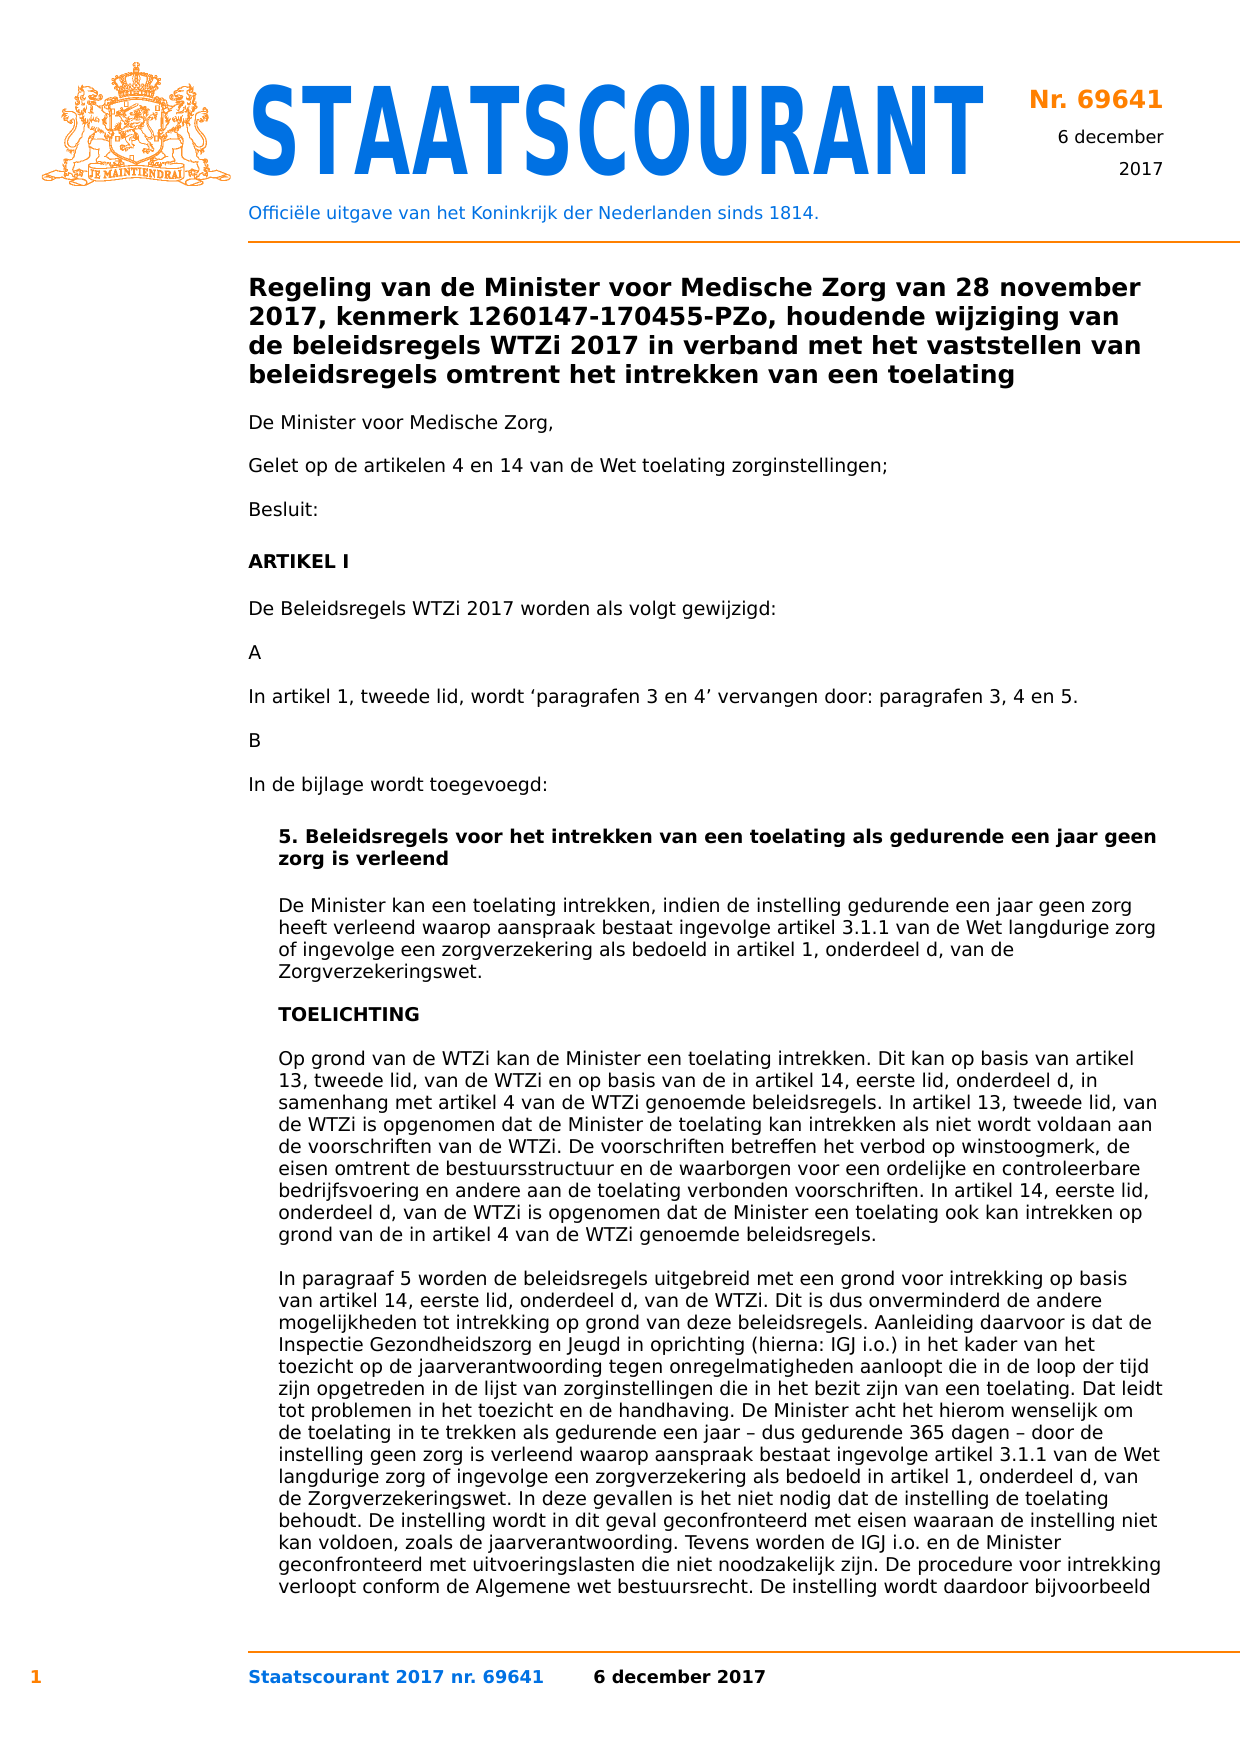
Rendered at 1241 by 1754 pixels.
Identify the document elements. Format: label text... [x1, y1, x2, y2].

text B [248, 730, 1163, 752]
subtitle 5. Beleidsregels voor het intrekken van een toelating als gedurende een jaar geen zorg is verleend [278, 826, 1163, 869]
text De Minister voor Medische Zorg, [248, 412, 1163, 433]
table_cell 2017 [998, 153, 1240, 203]
subtitle TOELICHTING [278, 1004, 1163, 1026]
text Gelet op de artikelen 4 en 14 van de Wet toelating zorginstellingen; [248, 455, 1163, 477]
text De Beleidsregels WTZi 2017 worden als volgt gewijzigd: [248, 598, 1163, 620]
text Op grond van de WTZi kan de Minister een toelating intrekken. Dit kan op basis van artikel 13, tweede lid, van de WTZi en op basis van de in artikel 14, eerste lid, onderdeel d, in samenhang met artikel 4 van de WTZi genoemde beleidsregels. In artikel 13, tweede lid, van de WTZi is opgenomen dat de Minister de toelating kan intrekken als niet wordt voldaan aan de voorschriften van de WTZi. De voorschriften betreffen het verbod op winstoogmerk, de eisen omtrent de bestuursstructuur en de waarborgen voor een ordelijke en controleerbare bedrijfsvoering en andere aan de toelating verbonden voorschriften. In artikel 14, eerste lid, onderdeel d, van de WTZi is opgenomen dat de Minister een toelating ook kan intrekken op grond van de in artikel 4 van de WTZi genoemde beleidsregels. [278, 1048, 1163, 1246]
subtitle ARTIKEL I [248, 551, 1163, 573]
text Besluit: [248, 499, 1163, 521]
text In paragraaf 5 worden de beleidsregels uitgebreid met een grond voor intrekking op basis van artikel 14, eerste lid, onderdeel d, van de WTZi. Dit is dus onverminderd de andere mogelijkheden tot intrekking op grond van deze beleidsregels. Aanleiding daarvoor is dat de Inspectie Gezondheidszorg en Jeugd in oprichting (hierna: IGJ i.o.) in het kader van het toezicht op de jaarverantwoording tegen onregelmatigheden aanloopt die in de loop der tijd zijn opgetreden in de lijst van zorginstellingen die in het bezit zijn van een toelating. Dat leidt tot problemen in het toezicht en de handhaving. De Minister acht het hierom wenselijk om de toelating in te trekken als gedurende een jaar – dus gedurende 365 dagen – door de instelling geen zorg is verleend waarop aanspraak bestaat ingevolge artikel 3.1.1 van de Wet langdurige zorg of ingevolge een zorgverzekering als bedoeld in artikel 1, onderdeel d, van de Zorgverzekeringswet. In deze gevallen is het niet nodig dat de instelling de toelating behoudt. De instelling wordt in dit geval geconfronteerd met eisen waaraan de instelling niet kan voldoen, zoals de jaarverantwoording. Tevens worden de IGJ i.o. en de Minister geconfronteerd met uitvoeringslasten die niet noodzakelijk zijn. De procedure voor intrekking verloopt conform de Algemene wet bestuursrecht. De instelling wordt daardoor bijvoorbeeld [278, 1268, 1163, 1598]
table_header Nr. 69641 [998, 62, 1240, 121]
table_cell Officiële uitgave van het Koninkrijk der Nederlanden sinds 1814. [248, 203, 1240, 241]
table_header [25, 62, 248, 241]
text In artikel 1, tweede lid, wordt ‘paragrafen 3 en 4’ vervangen door: paragrafen 3, 4 en 5. [248, 686, 1163, 708]
subtitle Regeling van de Minister voor Medische Zorg van 28 november 2017, kenmerk 1260147-170455-PZo, houdende wijziging van de beleidsregels WTZi 2017 in verband met het vaststellen van beleidsregels omtrent het intrekken van een toelating [248, 273, 1163, 390]
table_cell 6 december [998, 121, 1240, 153]
text In de bijlage wordt toegevoegd: [248, 774, 1163, 796]
text A [248, 642, 1163, 664]
table_header STAATSCOURANT [248, 62, 998, 203]
picture [41, 62, 231, 186]
text De Minister kan een toelating intrekken, indien de instelling gedurende een jaar geen zorg heeft verleend waarop aanspraak bestaat ingevolge artikel 3.1.1 van de Wet langdurige zorg of ingevolge een zorgverzekering als bedoeld in artikel 1, onderdeel d, van de Zorgverzekeringswet. [278, 894, 1163, 982]
